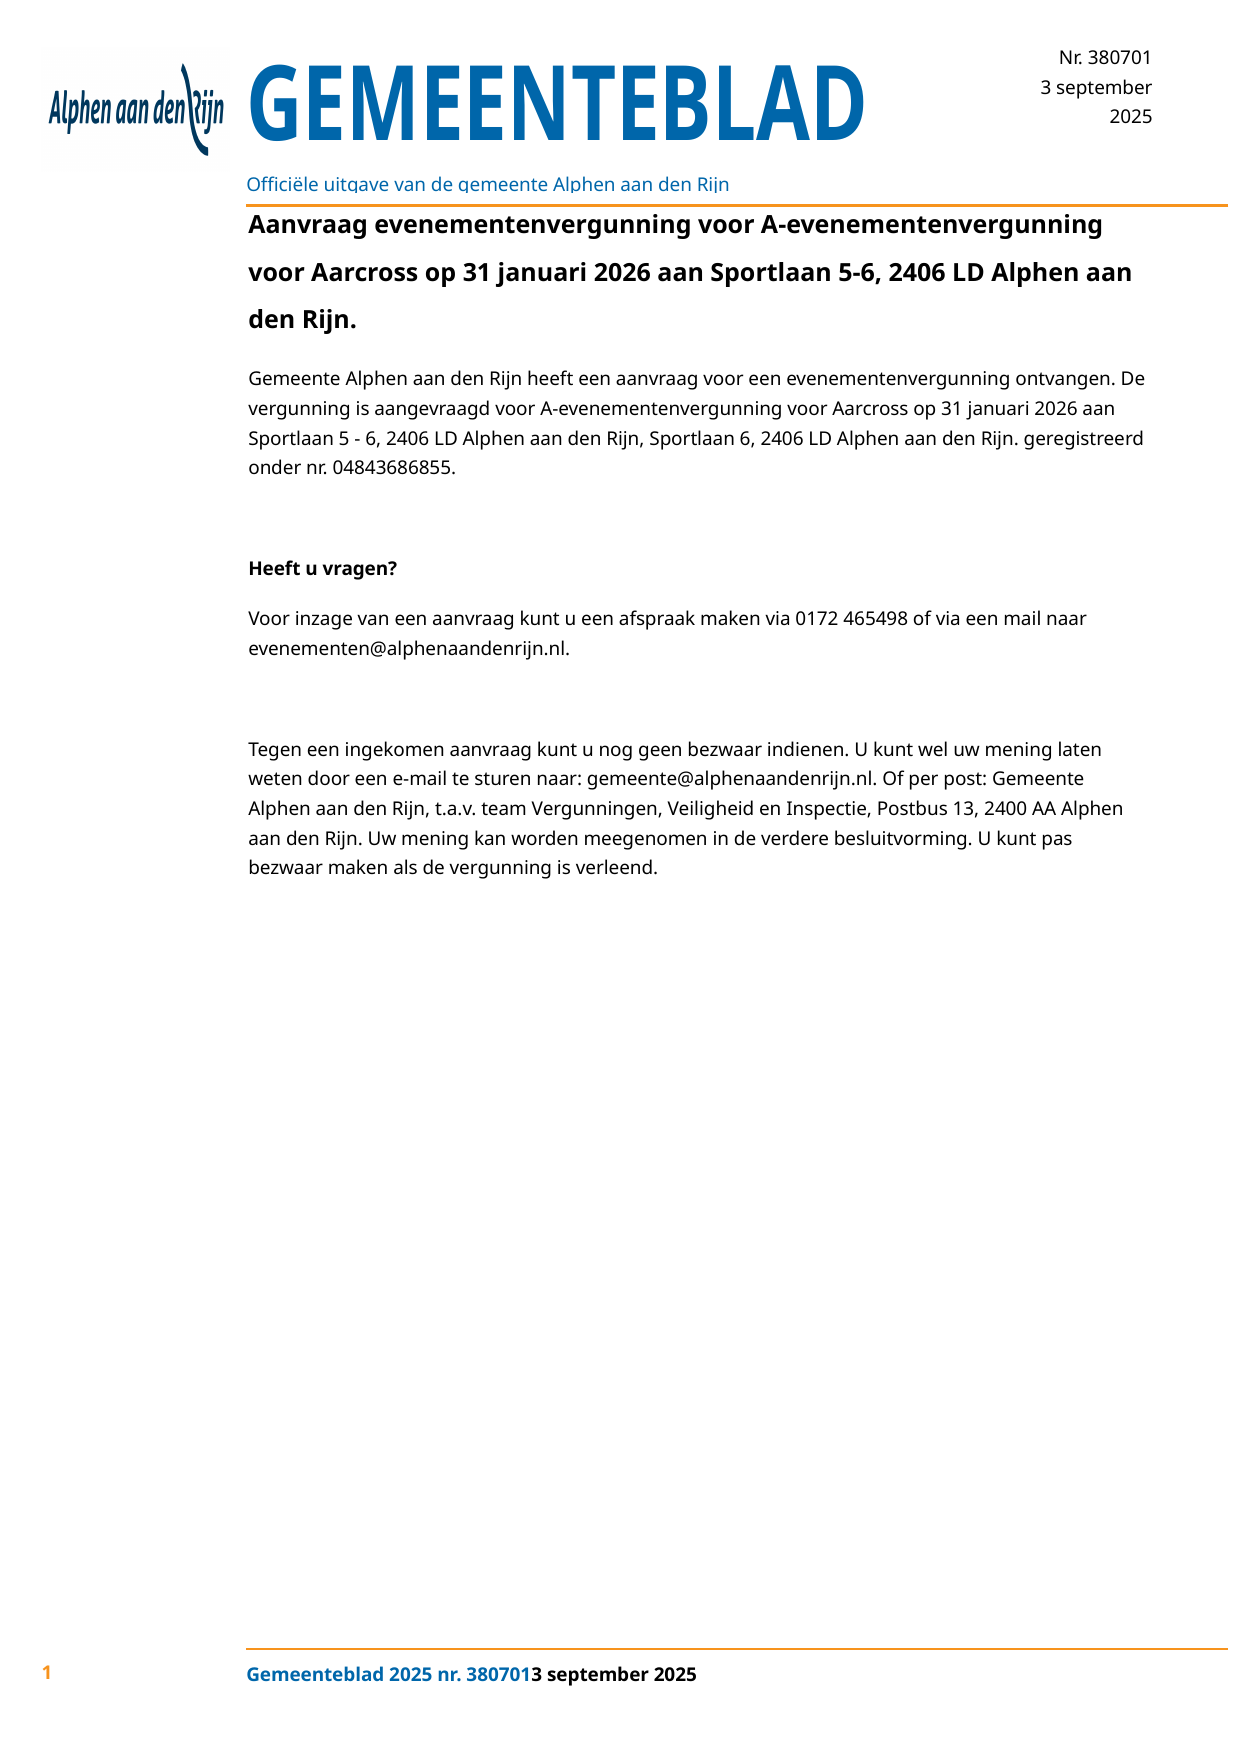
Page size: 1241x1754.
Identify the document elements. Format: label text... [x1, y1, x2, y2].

text Voor inzage van een aanvraag kunt u een afspraak maken via 0172 465498 of via een mail naar evenementen@alphenaandenrijn.nl. [248, 606, 1152, 661]
text Gemeente Alphen aan den Rijn heeft een aanvraag voor een evenementenvergunning ontvangen. De vergunning is aangevraagd voor A-evenementenvergunning voor Aarcross op 31 januari 2026 aan Sportlaan 5 - 6, 2406 LD Alphen aan den Rijn, Sportlaan 6, 2406 LD Alphen aan den Rijn. geregistreerd onder nr. 04843686855. [248, 366, 1152, 480]
text Aanvraag evenementenvergunning voor A-evenementenvergunning voor Aarcross op 31 januari 2026 aan Sportlaan 5-6, 2406 LD Alphen aan den Rijn. [248, 207, 1152, 336]
picture [41, 47, 231, 172]
text Heeft u vragen? [248, 555, 1152, 581]
text Tegen een ingekomen aanvraag kunt u nog geen bezwaar indienen. U kunt wel uw mening laten weten door een e-mail te sturen naar: gemeente@alphenaandenrijn.nl. Of per post: Gemeente Alphen aan den Rijn, t.a.v. team Vergunningen, Veiligheid en Inspectie, Postbus 13, 2400 AA Alphen aan den Rijn. Uw mening kan worden meegenomen in de verdere besluitvorming. U kunt pas bezwaar maken als de vergunning is verleend. [248, 736, 1152, 880]
